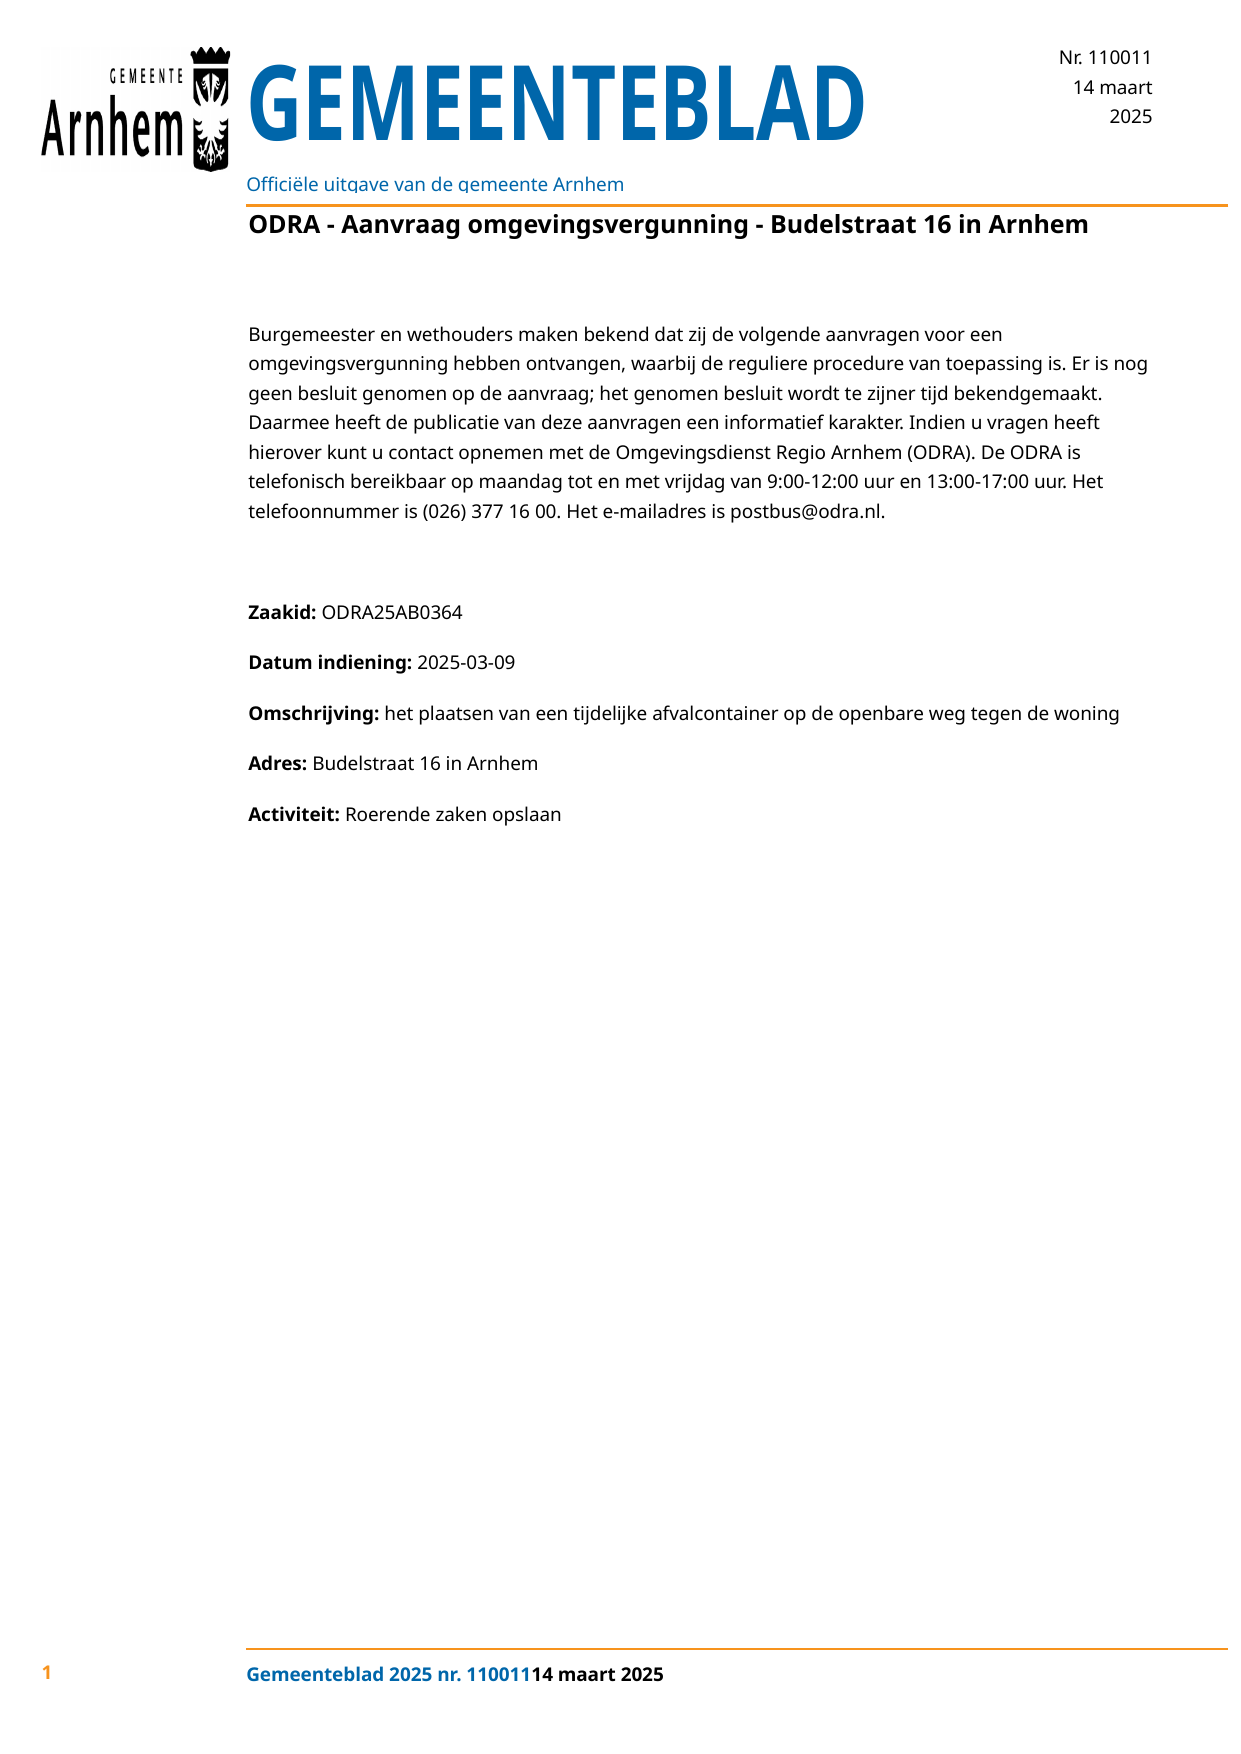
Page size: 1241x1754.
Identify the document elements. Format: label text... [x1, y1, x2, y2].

text Adres: Budelstraat 16 in Arnhem [248, 750, 1152, 776]
text ODRA - Aanvraag omgevingsvergunning - Budelstraat 16 in Arnhem [248, 207, 1152, 241]
text Datum indiening: 2025-03-09 [248, 649, 1152, 675]
text Activiteit: Roerende zaken opslaan [248, 801, 1152, 826]
text Zaakid: ODRA25AB0364 [248, 599, 1152, 625]
text Omschrijving: het plaatsen van een tijdelijke afvalcontainer op de openbare weg tegen de woning [248, 700, 1152, 726]
picture [41, 47, 231, 172]
text Burgemeester en wethouders maken bekend dat zij de volgende aanvragen voor een omgevingsvergunning hebben ontvangen, waarbij de reguliere procedure van toepassing is. Er is nog geen besluit genomen op de aanvraag; het genomen besluit wordt te zijner tijd bekendgemaakt. Daarmee heeft de publicatie van deze aanvragen een informatief karakter. Indien u vragen heeft hierover kunt u contact opnemen met de Omgevingsdienst Regio Arnhem (ODRA). De ODRA is telefonisch bereikbaar op maandag tot en met vrijdag van 9:00-12:00 uur en 13:00-17:00 uur. Het telefoonnummer is (026) 377 16 00. Het e-mailadres is postbus@odra.nl. [248, 321, 1152, 524]
